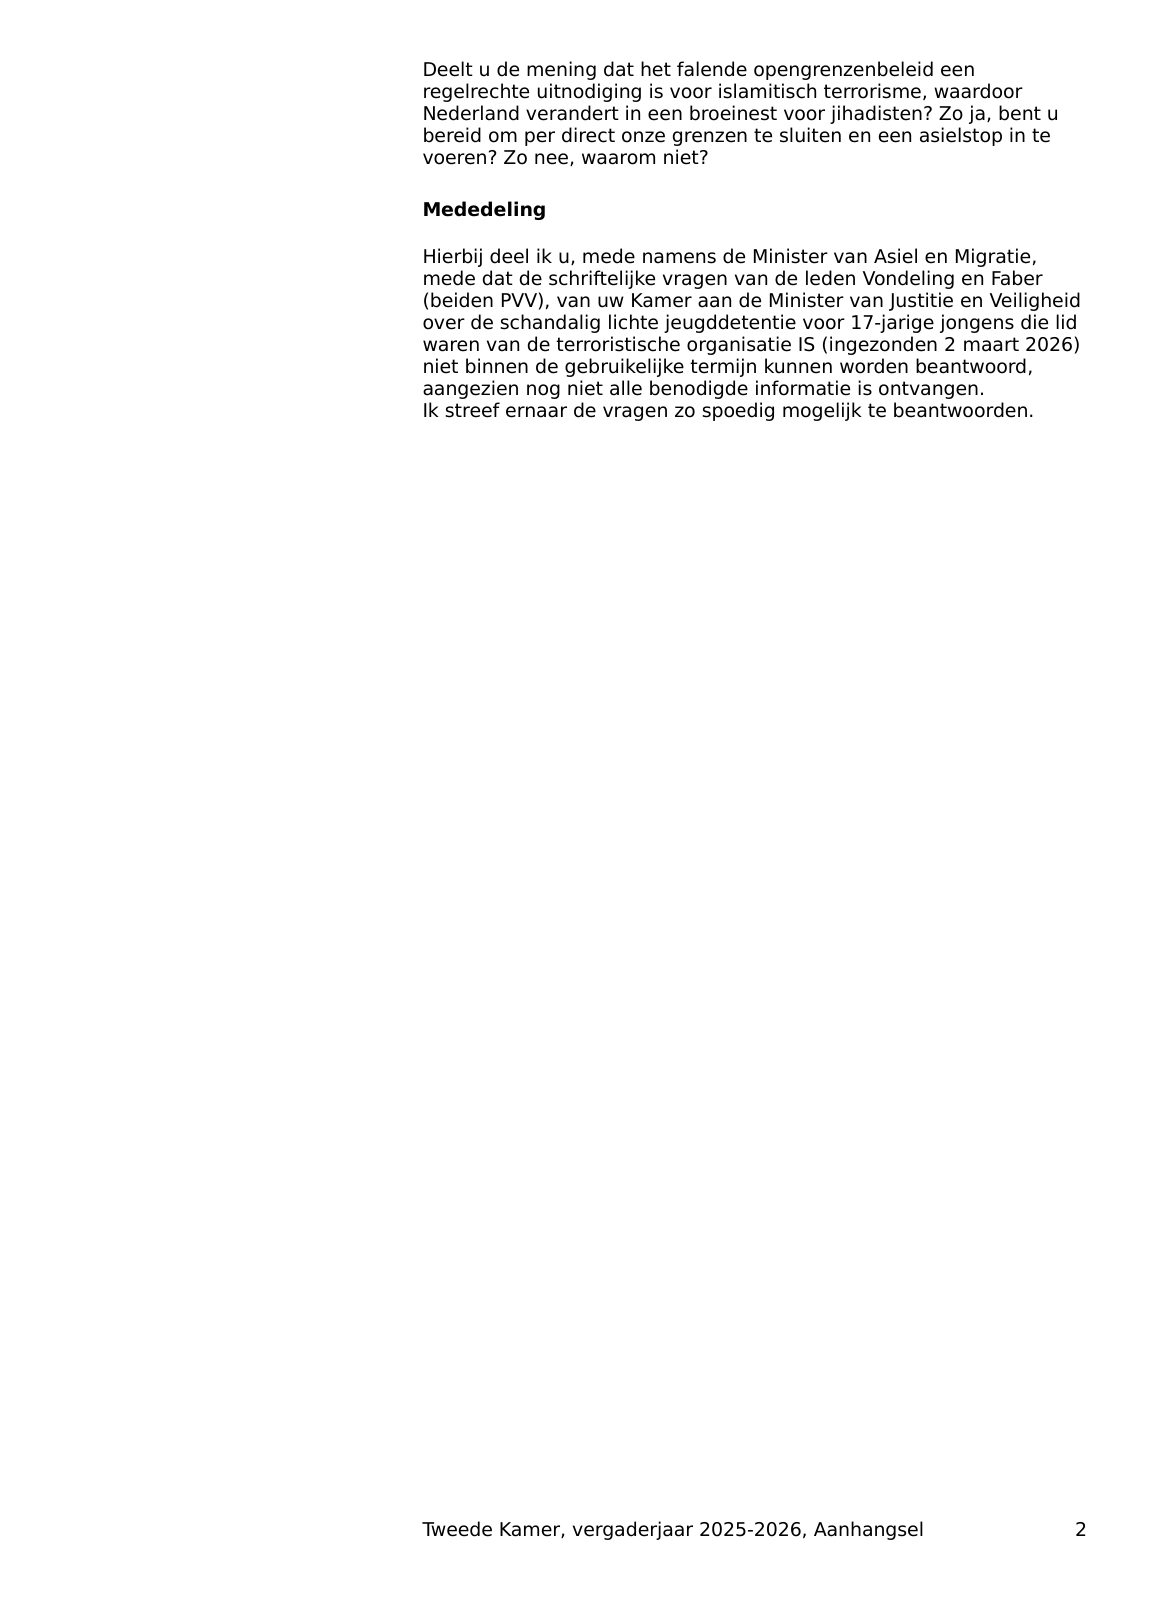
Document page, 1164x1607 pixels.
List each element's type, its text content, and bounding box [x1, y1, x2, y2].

subtitle Mededeling [422, 199, 1087, 221]
text Ik streef ernaar de vragen zo spoedig mogelijk te beantwoorden. [422, 400, 1087, 422]
text Hierbij deel ik u, mede namens de Minister van Asiel en Migratie, mede dat de schriftelijke vragen van de leden Vondeling en Faber (beiden PVV), van uw Kamer aan de Minister van Justitie en Veiligheid over de schandalig lichte jeugddetentie voor 17-jarige jongens die lid waren van de terroristische organisatie IS (ingezonden 2 maart 2026) niet binnen de gebruikelijke termijn kunnen worden beantwoord, aangezien nog niet alle benodigde informatie is ontvangen. [422, 246, 1087, 400]
text Deelt u de mening dat het falende opengrenzenbeleid een regelrechte uitnodiging is voor islamitisch terrorisme, waardoor Nederland verandert in een broeinest voor jihadisten? Zo ja, bent u bereid om per direct onze grenzen te sluiten en een asielstop in te voeren? Zo nee, waarom niet? [422, 59, 1087, 169]
